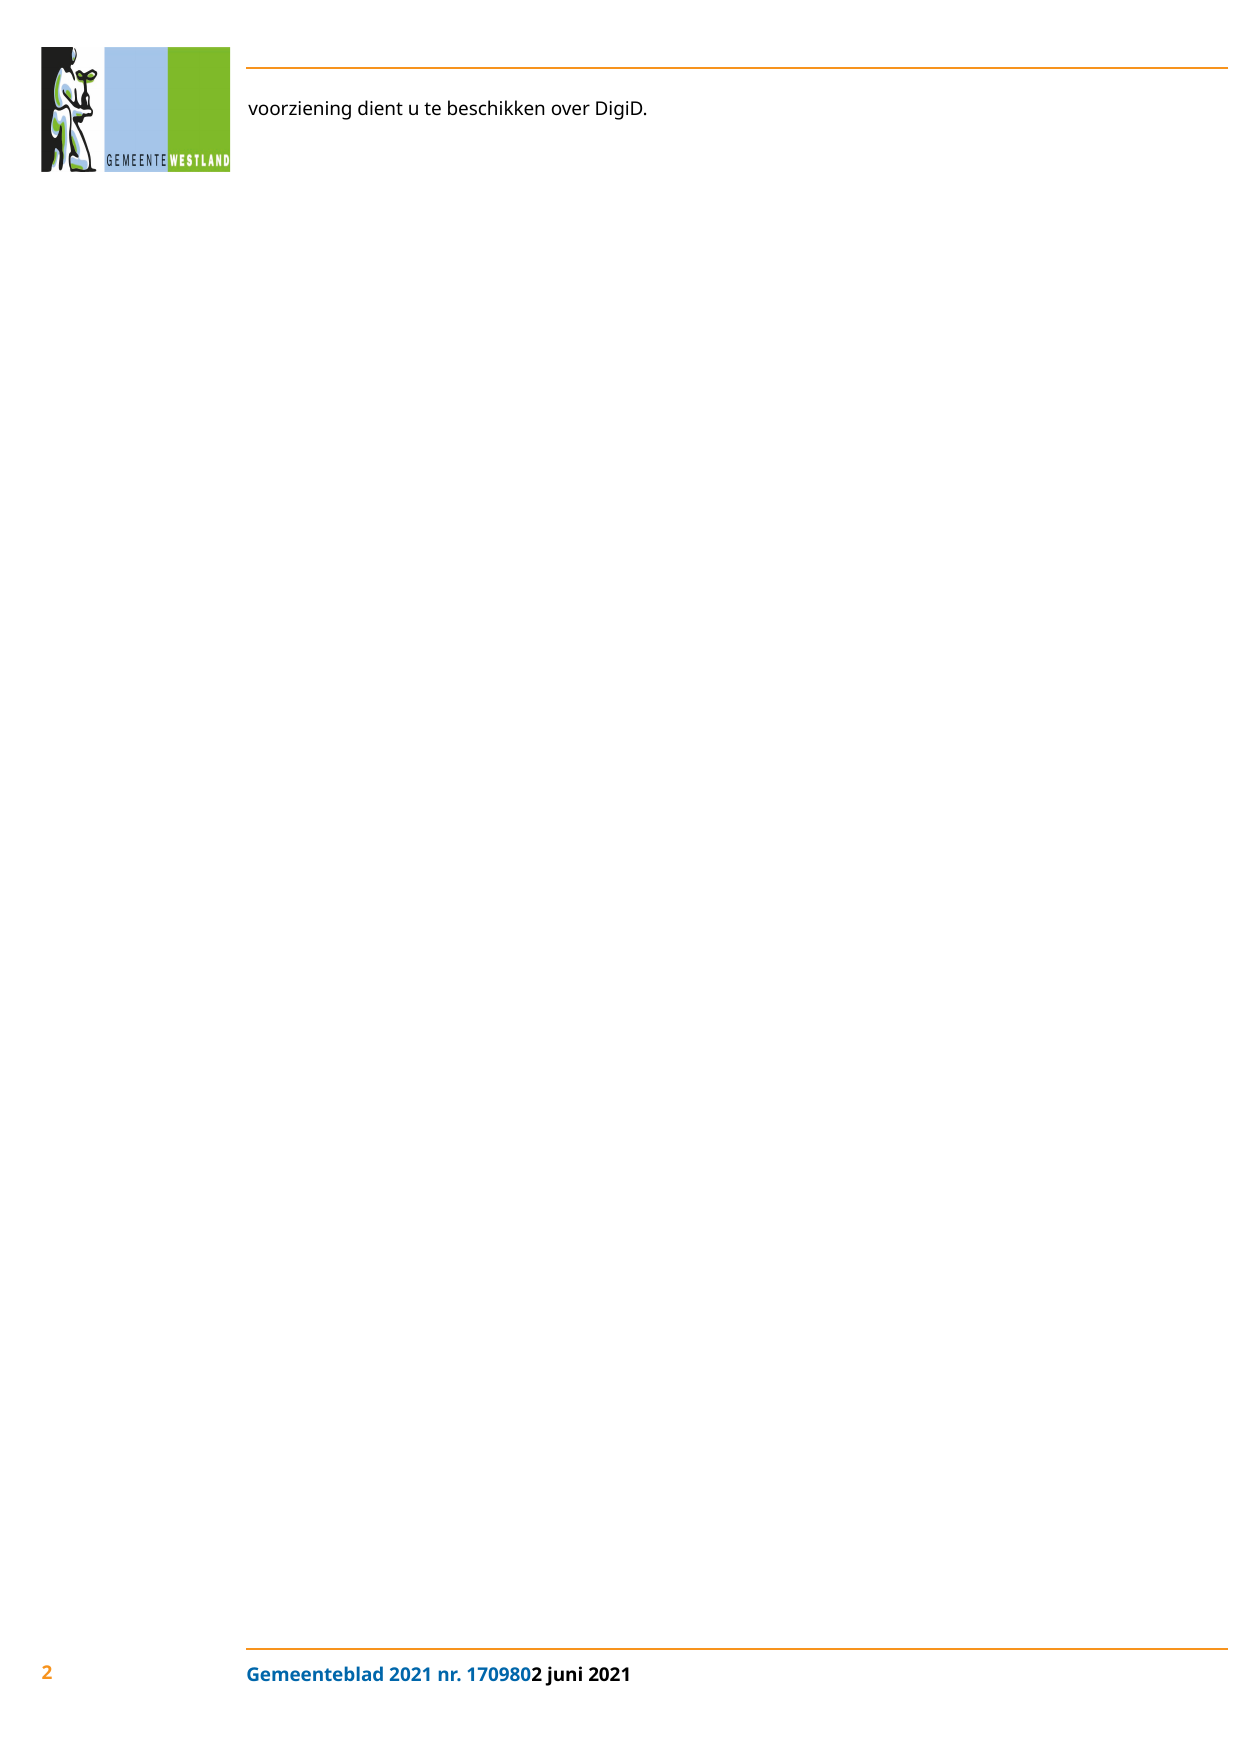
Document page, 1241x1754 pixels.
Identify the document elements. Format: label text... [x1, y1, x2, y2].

picture [41, 47, 231, 172]
text voorziening dient u te beschikken over DigiD. [248, 95, 1152, 121]
